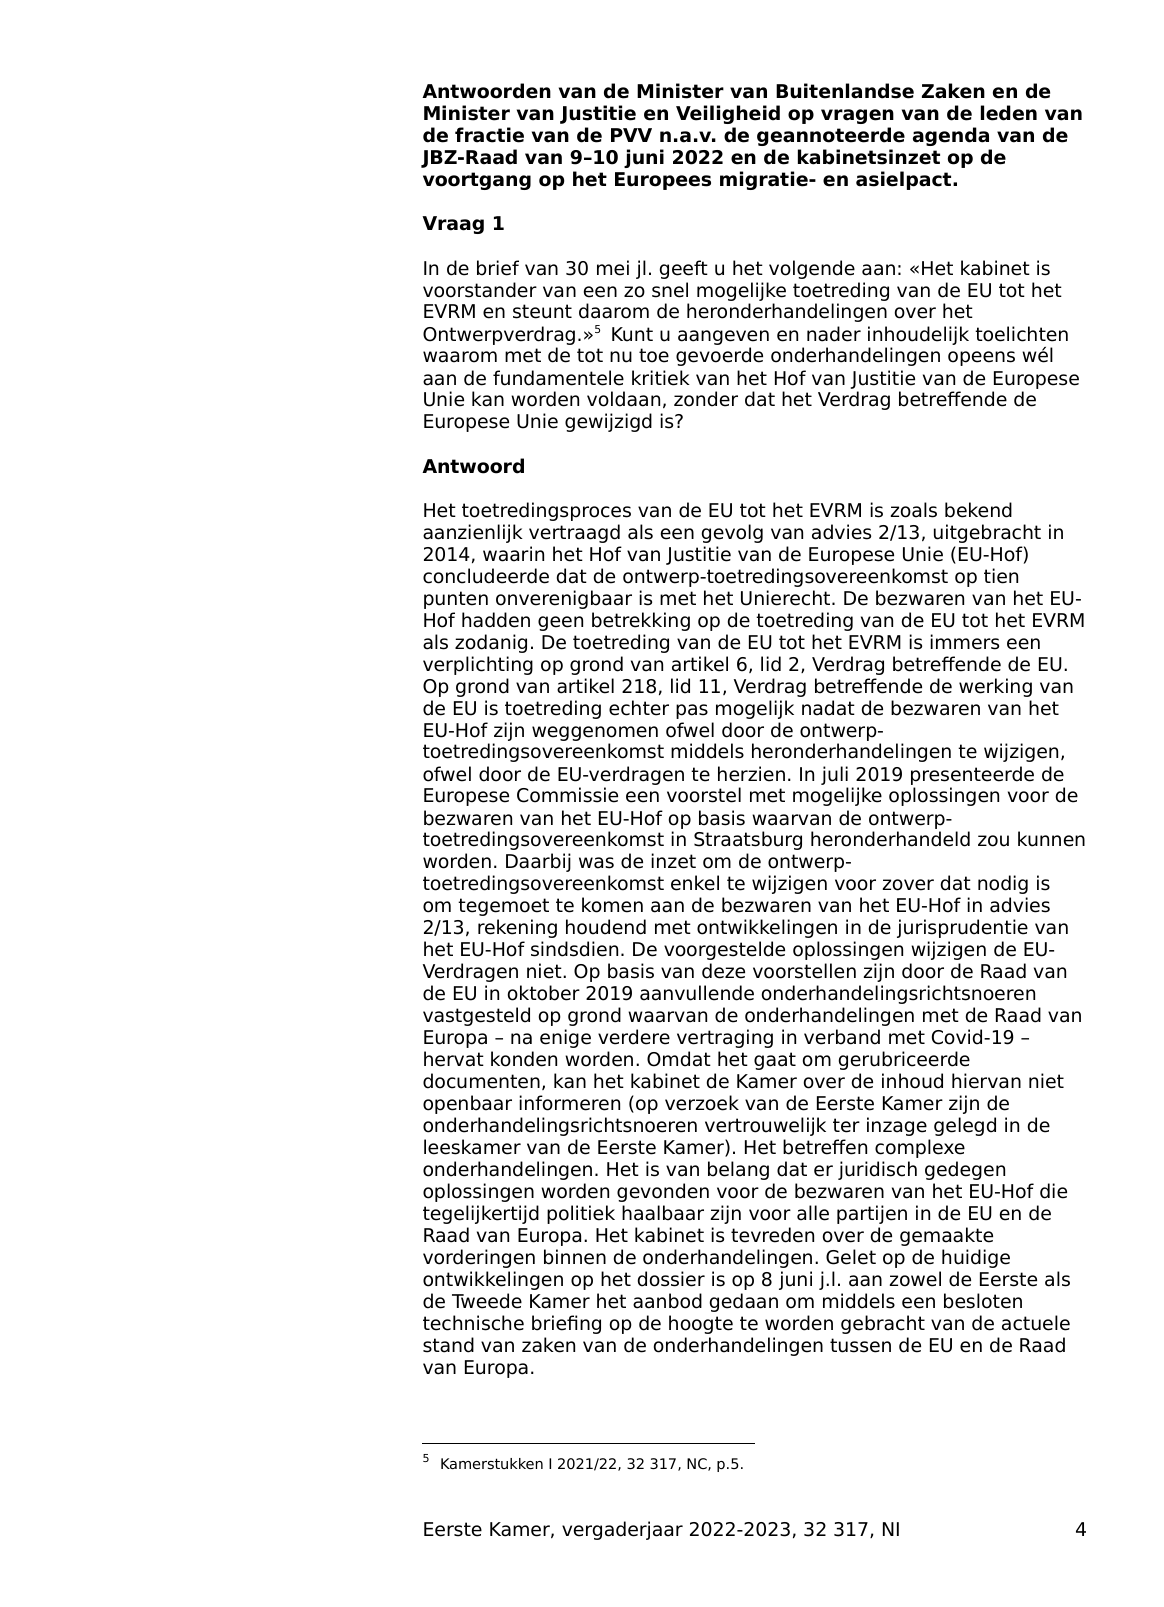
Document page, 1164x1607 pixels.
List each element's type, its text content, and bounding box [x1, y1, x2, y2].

subtitle Antwoord [422, 456, 1087, 477]
text Kamerstukken I 2021/22, 32 317, NC, p.5. [422, 1452, 1087, 1474]
text Antwoorden van de Minister van Buitenlandse Zaken en de Minister van Justitie en Veiligheid op vragen van de leden van de fractie van de PVV n.a.v. de geannoteerde agenda van de JBZ-Raad van 9–10 juni 2022 en de kabinetsinzet op de voortgang op het Europees migratie- en asielpact. [422, 81, 1087, 191]
text In de brief van 30 mei jl. geeft u het volgende aan: «Het kabinet is voorstander van een zo snel mogelijke toetreding van de EU tot het EVRM en steunt daarom de heronderhandelingen over het Ontwerpverdrag.» Kunt u aangeven en nader inhoudelijk toelichten waarom met de tot nu toe gevoerde onderhandelingen opeens wél aan de fundamentele kritiek van het Hof van Justitie van de Europese Unie kan worden voldaan, zonder dat het Verdrag betreffende de Europese Unie gewijzigd is? [422, 257, 1087, 433]
text Het toetredingsproces van de EU tot het EVRM is zoals bekend aanzienlijk vertraagd als een gevolg van advies 2/13, uitgebracht in 2014, waarin het Hof van Justitie van de Europese Unie (EU-Hof) concludeerde dat de ontwerp-toetredingsovereenkomst op tien punten onverenigbaar is met het Unierecht. De bezwaren van het EU-Hof hadden geen betrekking op de toetreding van de EU tot het EVRM als zodanig. De toetreding van de EU tot het EVRM is immers een verplichting op grond van artikel 6, lid 2, Verdrag betreffende de EU. Op grond van artikel 218, lid 11, Verdrag betreffende de werking van de EU is toetreding echter pas mogelijk nadat de bezwaren van het EU-Hof zijn weggenomen ofwel door de ontwerp-toetredingsovereenkomst middels heronderhandelingen te wijzigen, ofwel door de EU-verdragen te herzien. In juli 2019 presenteerde de Europese Commissie een voorstel met mogelijke oplossingen voor de bezwaren van het EU-Hof op basis waarvan de ontwerp-toetredingsovereenkomst in Straatsburg heronderhandeld zou kunnen worden. Daarbij was de inzet om de ontwerp-toetredingsovereenkomst enkel te wijzigen voor zover dat nodig is om tegemoet te komen aan de bezwaren van het EU-Hof in advies 2/13, rekening houdend met ontwikkelingen in de jurisprudentie van het EU-Hof sindsdien. De voorgestelde oplossingen wijzigen de EU-Verdragen niet. Op basis van deze voorstellen zijn door de Raad van de EU in oktober 2019 aanvullende onderhandelingsrichtsnoeren vastgesteld op grond waarvan de onderhandelingen met de Raad van Europa – na enige verdere vertraging in verband met Covid-19 – hervat konden worden. Omdat het gaat om gerubriceerde documenten, kan het kabinet de Kamer over de inhoud hiervan niet openbaar informeren (op verzoek van de Eerste Kamer zijn de onderhandelingsrichtsnoeren vertrouwelijk ter inzage gelegd in de leeskamer van de Eerste Kamer). Het betreffen complexe onderhandelingen. Het is van belang dat er juridisch gedegen oplossingen worden gevonden voor de bezwaren van het EU-Hof die tegelijkertijd politiek haalbaar zijn voor alle partijen in de EU en de Raad van Europa. Het kabinet is tevreden over de gemaakte vorderingen binnen de onderhandelingen. Gelet op de huidige ontwikkelingen op het dossier is op 8 juni j.l. aan zowel de Eerste als de Tweede Kamer het aanbod gedaan om middels een besloten technische briefing op de hoogte te worden gebracht van de actuele stand van zaken van de onderhandelingen tussen de EU en de Raad van Europa. [422, 500, 1087, 1379]
subtitle Vraag 1 [422, 213, 1087, 235]
